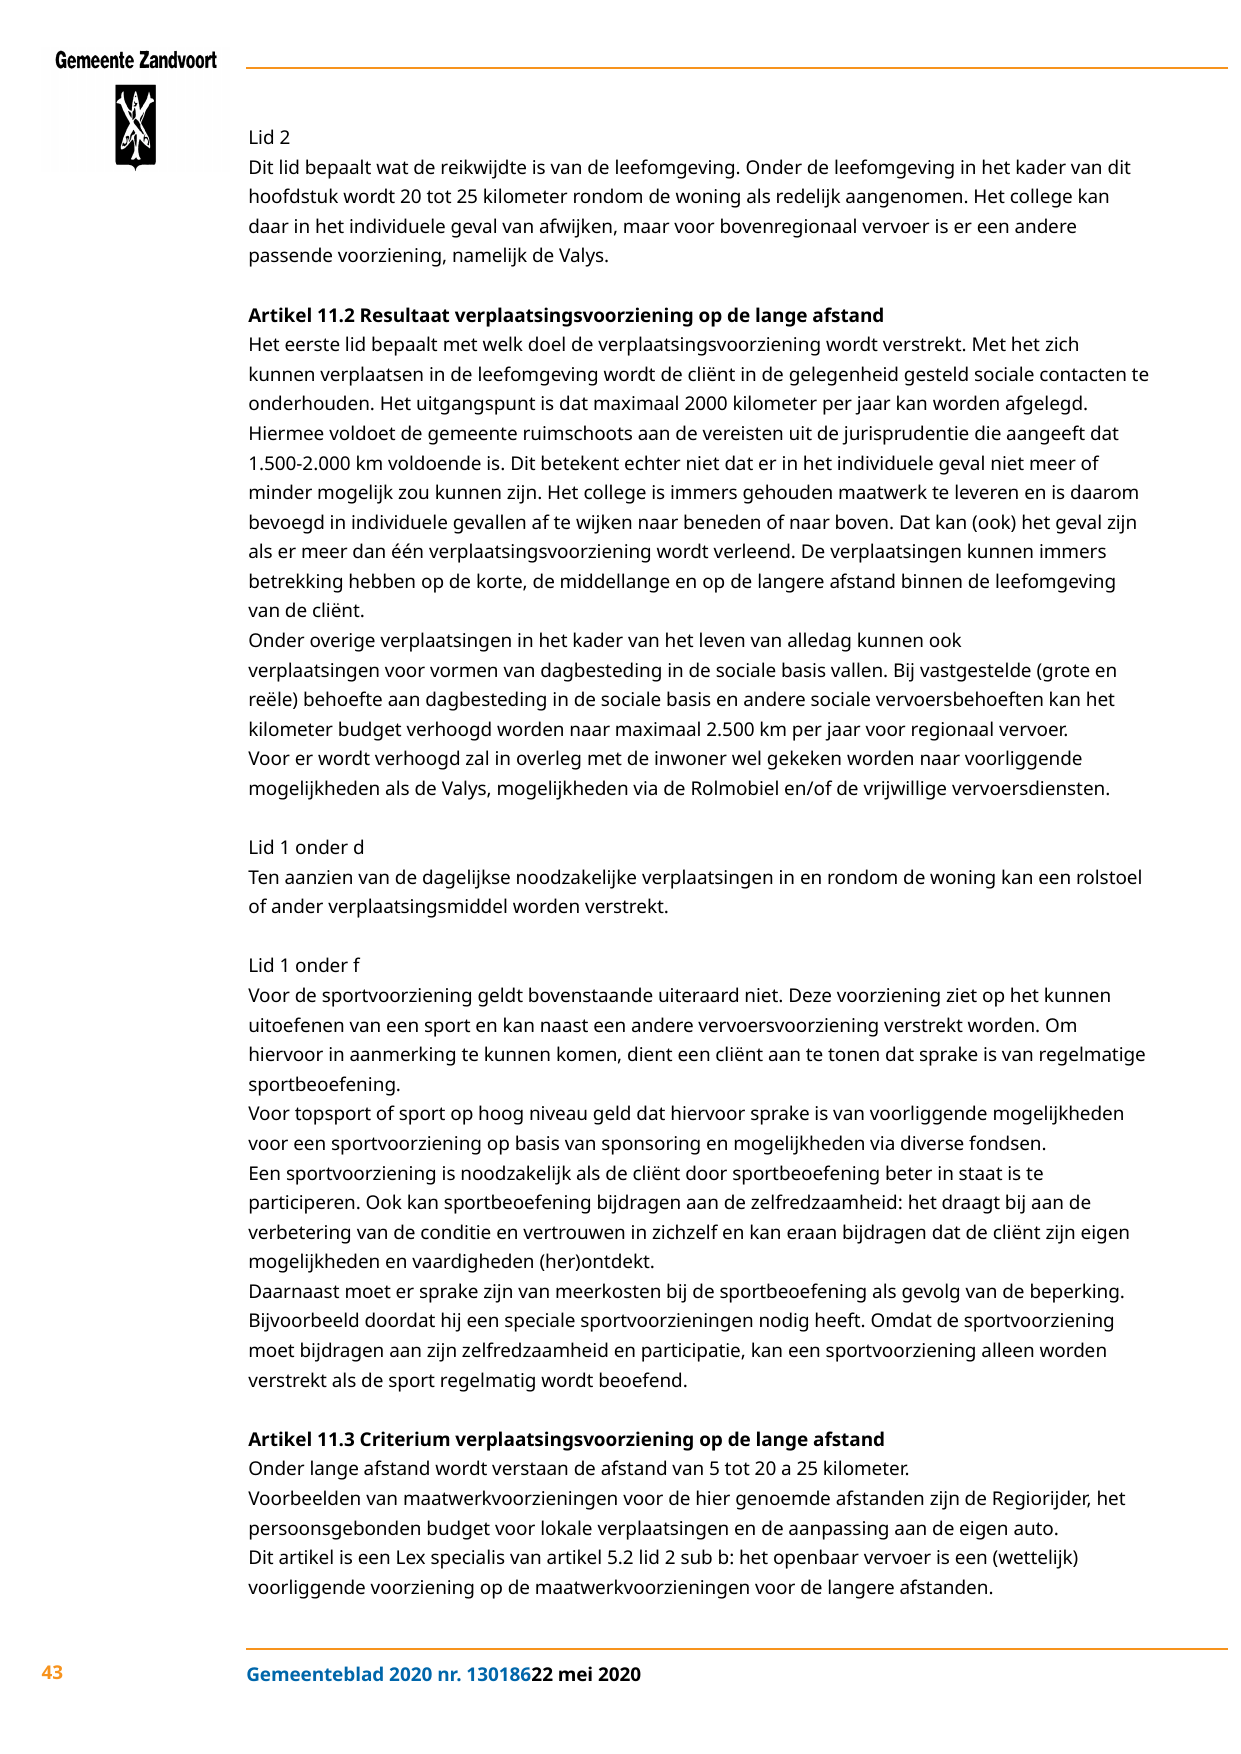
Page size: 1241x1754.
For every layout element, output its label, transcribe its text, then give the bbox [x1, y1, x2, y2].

text Artikel 11.3 Criterium verplaatsingsvoorziening op de lange afstand [248, 1426, 1152, 1452]
text Onder overige verplaatsingen in het kader van het leven van alledag kunnen ook [248, 627, 1152, 653]
text Voor er wordt verhoogd zal in overleg met de inwoner wel gekeken worden naar voorliggende mogelijkheden als de Valys, mogelijkheden via de Rolmobiel en/of de vrijwillige vervoersdiensten. [248, 746, 1152, 801]
text Artikel 11.2 Resultaat verplaatsingsvoorziening op de lange afstand [248, 302, 1152, 328]
text Lid 1 onder d [248, 834, 1152, 860]
text Onder lange afstand wordt verstaan de afstand van 5 tot 20 a 25 kilometer. [248, 1456, 1152, 1481]
text Lid 1 onder f [248, 953, 1152, 978]
text Dit lid bepaalt wat de reikwijdte is van de leefomgeving. Onder de leefomgeving in het kader van dit hoofdstuk wordt 20 tot 25 kilometer rondom de woning als redelijk aangenomen. Het college kan daar in het individuele geval van afwijken, maar voor bovenregionaal vervoer is er een andere passende voorziening, namelijk de Valys. [248, 154, 1152, 268]
text Daarnaast moet er sprake zijn van meerkosten bij de sportbeoefening als gevolg van de beperking. Bijvoorbeeld doordat hij een speciale sportvoorzieningen nodig heeft. Omdat de sportvoorziening moet bijdragen aan zijn zelfredzaamheid en participatie, kan een sportvoorziening alleen worden verstrekt als de sport regelmatig wordt beoefend. [248, 1278, 1152, 1393]
text Ten aanzien van de dagelijkse noodzakelijke verplaatsingen in en rondom de woning kan een rolstoel of ander verplaatsingsmiddel worden verstrekt. [248, 864, 1152, 919]
text Voor topsport of sport op hoog niveau geld dat hiervoor sprake is van voorliggende mogelijkheden voor een sportvoorziening op basis van sponsoring en mogelijkheden via diverse fondsen. [248, 1101, 1152, 1156]
text Voorbeelden van maatwerkvoorzieningen voor de hier genoemde afstanden zijn de Regiorijder, het persoonsgebonden budget voor lokale verplaatsingen en de aanpassing aan de eigen auto. [248, 1485, 1152, 1541]
text Een sportvoorziening is noodzakelijk als de cliënt door sportbeoefening beter in staat is te participeren. Ook kan sportbeoefening bijdragen aan de zelfredzaamheid: het draagt bij aan de verbetering van de conditie en vertrouwen in zichzelf en kan eraan bijdragen dat de cliënt zijn eigen mogelijkheden en vaardigheden (her)ontdekt. [248, 1160, 1152, 1274]
text Lid 2 [248, 124, 1152, 150]
picture [41, 47, 231, 172]
text verplaatsingen voor vormen van dagbesteding in de sociale basis vallen. Bij vastgestelde (grote en reële) behoefte aan dagbesteding in de sociale basis en andere sociale vervoersbehoeften kan het kilometer budget verhoogd worden naar maximaal 2.500 km per jaar voor regionaal vervoer. [248, 657, 1152, 742]
text Het eerste lid bepaalt met welk doel de verplaatsingsvoorziening wordt verstrekt. Met het zich kunnen verplaatsen in de leefomgeving wordt de cliënt in de gelegenheid gesteld sociale contacten te onderhouden. Het uitgangspunt is dat maximaal 2000 kilometer per jaar kan worden afgelegd. Hiermee voldoet de gemeente ruimschoots aan de vereisten uit de jurisprudentie die aangeeft dat 1.500-2.000 km voldoende is. Dit betekent echter niet dat er in het individuele geval niet meer of minder mogelijk zou kunnen zijn. Het college is immers gehouden maatwerk te leveren en is daarom bevoegd in individuele gevallen af te wijken naar beneden of naar boven. Dat kan (ook) het geval zijn als er meer dan één verplaatsingsvoorziening wordt verleend. De verplaatsingen kunnen immers betrekking hebben op de korte, de middellange en op de langere afstand binnen de leefomgeving van de cliënt. [248, 331, 1152, 623]
text Dit artikel is een Lex specialis van artikel 5.2 lid 2 sub b: het openbaar vervoer is een (wettelijk) voorliggende voorziening op de maatwerkvoorzieningen voor de langere afstanden. [248, 1544, 1152, 1600]
text Voor de sportvoorziening geldt bovenstaande uiteraard niet. Deze voorziening ziet op het kunnen uitoefenen van een sport en kan naast een andere vervoersvoorziening verstrekt worden. Om hiervoor in aanmerking te kunnen komen, dient een cliënt aan te tonen dat sprake is van regelmatige sportbeoefening. [248, 982, 1152, 1097]
